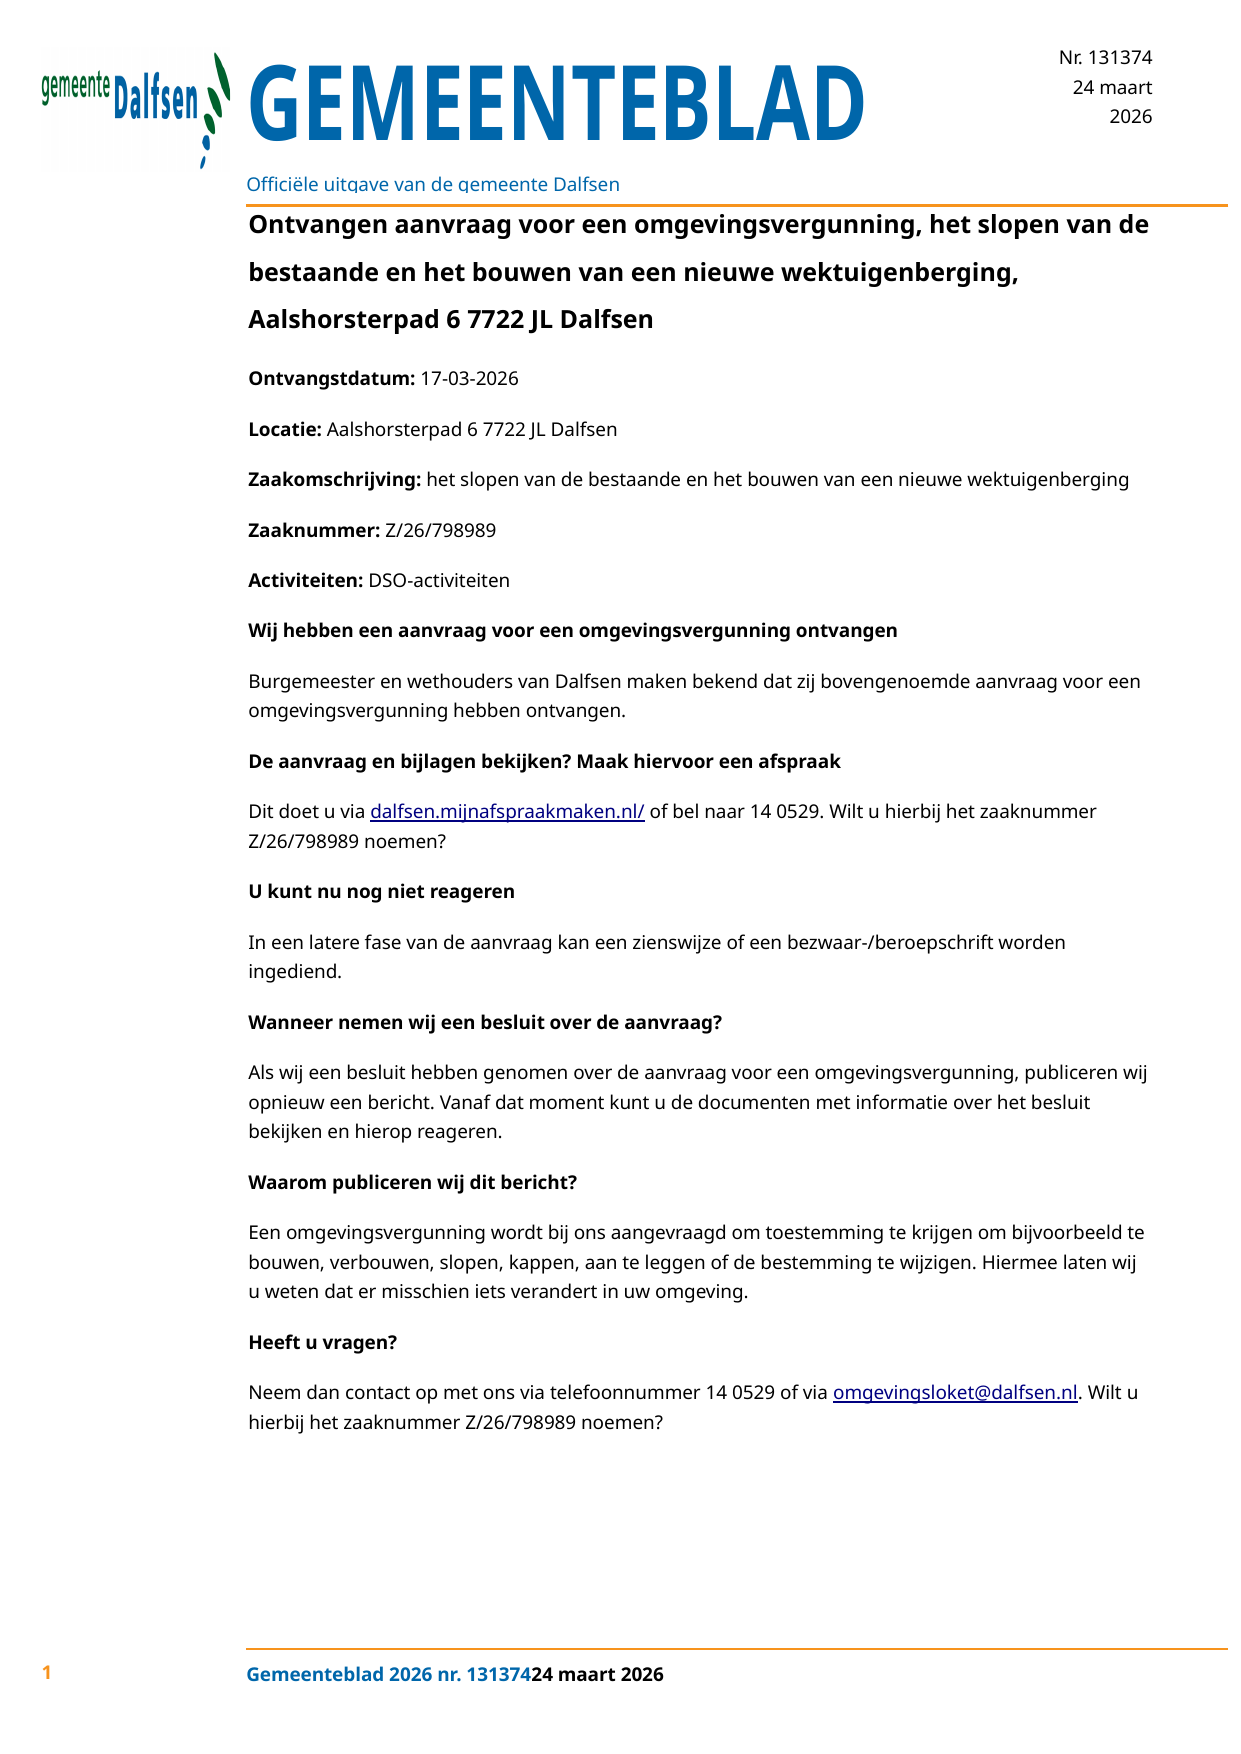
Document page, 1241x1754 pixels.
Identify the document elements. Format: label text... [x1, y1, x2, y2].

text Activiteiten: DSO-activiteiten [248, 567, 1152, 593]
text U kunt nu nog niet reageren [248, 878, 1152, 904]
text Zaaknummer: Z/26/798989 [248, 517, 1152, 542]
text Heeft u vragen? [248, 1329, 1152, 1354]
text In een latere fase van de aanvraag kan een zienswijze of een bezwaar-/beroepschrift worden ingediend. [248, 929, 1152, 984]
text Ontvangen aanvraag voor een omgevingsvergunning, het slopen van de bestaande en het bouwen van een nieuwe wektuigenberging, Aalshorsterpad 6 7722 JL Dalfsen [248, 207, 1152, 336]
text Ontvangstdatum: 17-03-2026 [248, 366, 1152, 391]
text Burgemeester en wethouders van Dalfsen maken bekend dat zij bovengenoemde aanvraag voor een omgevingsvergunning hebben ontvangen. [248, 668, 1152, 723]
text De aanvraag en bijlagen bekijken? Maak hiervoor een afspraak [248, 748, 1152, 774]
text Locatie: Aalshorsterpad 6 7722 JL Dalfsen [248, 416, 1152, 442]
text Neem dan contact op met ons via telefoonnummer 14 0529 of via omgevingsloket@dalfsen.nl. Wilt u hierbij het zaaknummer Z/26/798989 noemen? [248, 1379, 1152, 1434]
text Zaakomschrijving: het slopen van de bestaande en het bouwen van een nieuwe wektuigenberging [248, 466, 1152, 492]
text Wij hebben een aanvraag voor een omgevingsvergunning ontvangen [248, 618, 1152, 643]
text Waarom publiceren wij dit bericht? [248, 1169, 1152, 1194]
picture [41, 47, 231, 172]
text Wanneer nemen wij een besluit over de aanvraag? [248, 1009, 1152, 1034]
text Dit doet u via dalfsen.mijnafspraakmaken.nl/ of bel naar 14 0529. Wilt u hierbij het zaaknummer Z/26/798989 noemen? [248, 798, 1152, 854]
text Een omgevingsvergunning wordt bij ons aangevraagd om toestemming te krijgen om bijvoorbeeld te bouwen, verbouwen, slopen, kappen, aan te leggen of de bestemming te wijzigen. Hiermee laten wij u weten dat er misschien iets verandert in uw omgeving. [248, 1219, 1152, 1304]
text Als wij een besluit hebben genomen over de aanvraag voor een omgevingsvergunning, publiceren wij opnieuw een bericht. Vanaf dat moment kunt u de documenten met informatie over het besluit bekijken en hierop reageren. [248, 1059, 1152, 1144]
